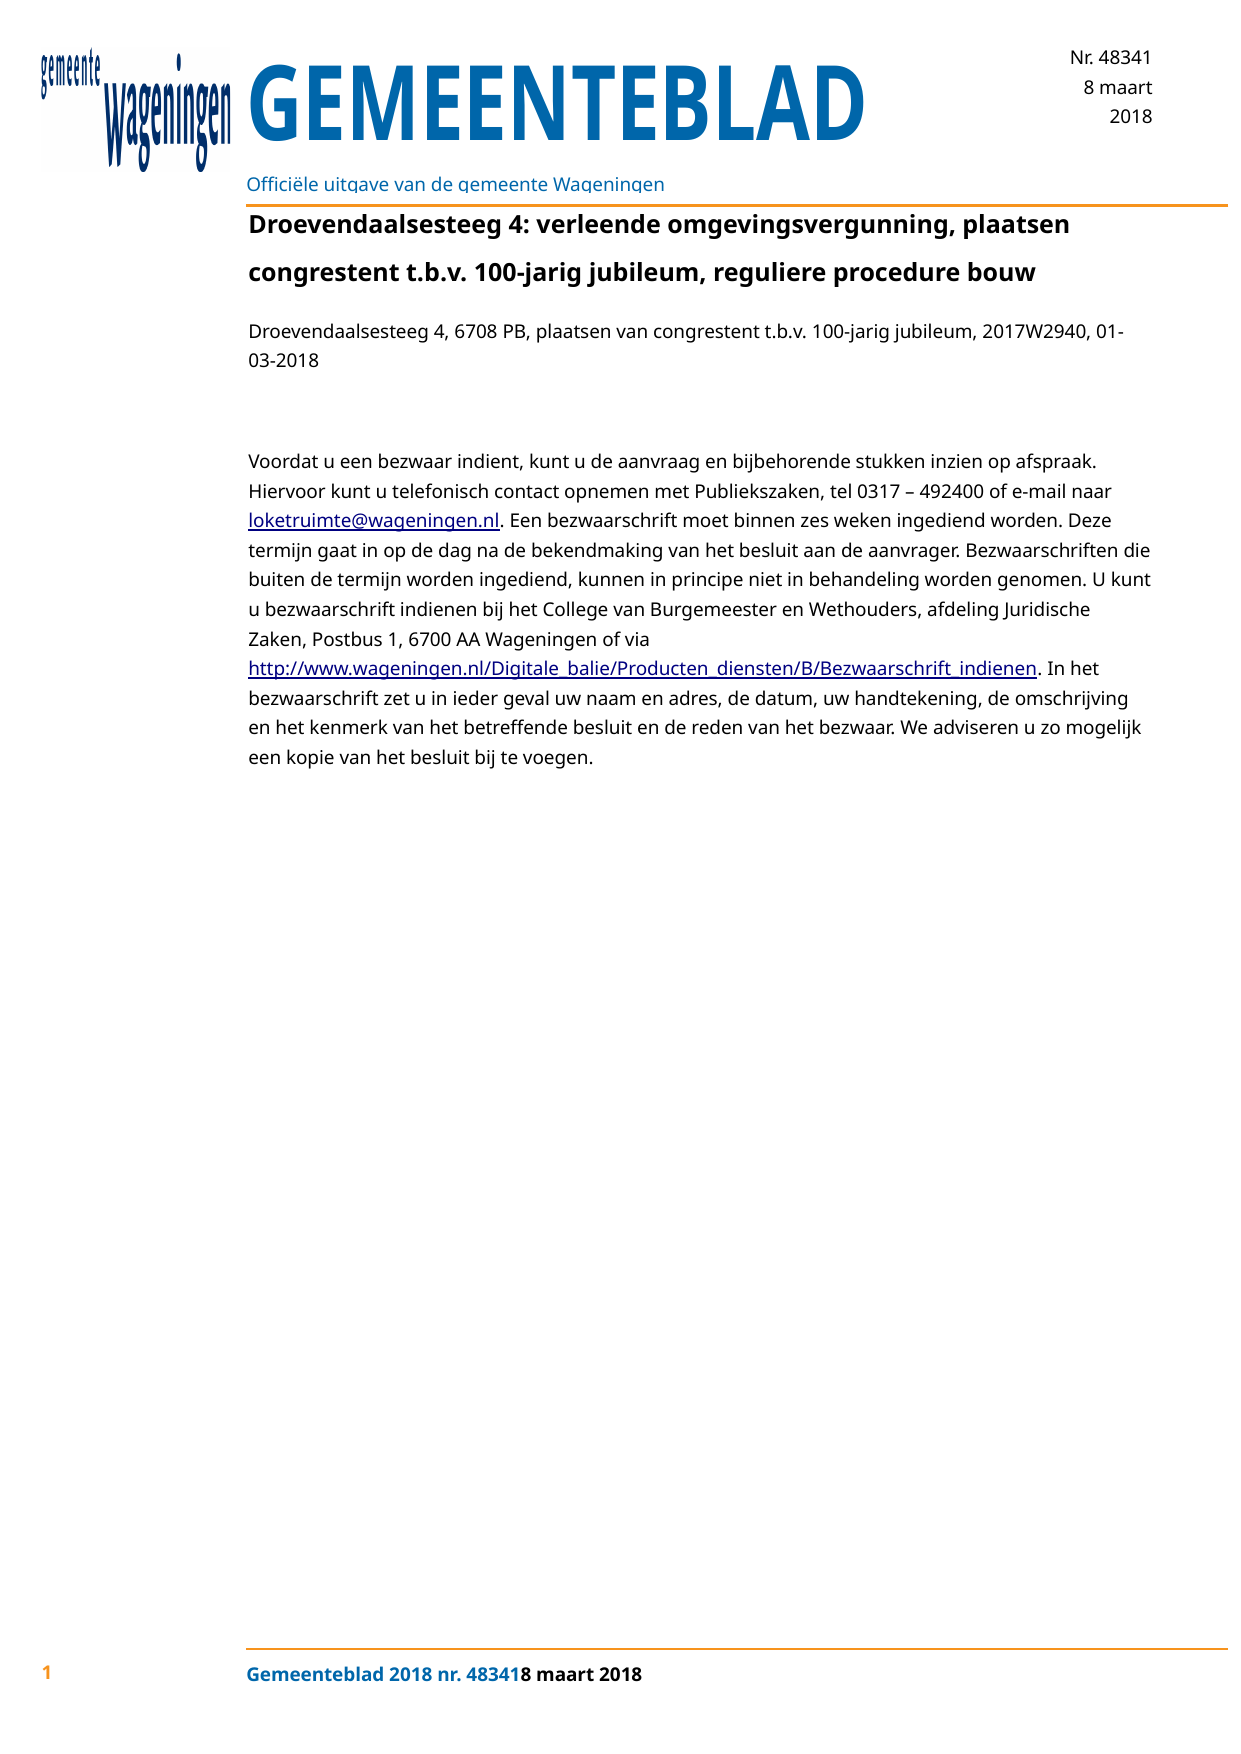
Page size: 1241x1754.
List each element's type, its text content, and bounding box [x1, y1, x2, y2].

text Droevendaalsesteeg 4: verleende omgevingsvergunning, plaatsen congrestent t.b.v. 100-jarig jubileum, reguliere procedure bouw [248, 207, 1152, 288]
text Voordat u een bezwaar indient, kunt u de aanvraag en bijbehorende stukken inzien op afspraak. Hiervoor kunt u telefonisch contact opnemen met Publiekszaken, tel 0317 – 492400 of e-mail naar loketruimte@wageningen.nl. Een bezwaarschrift moet binnen zes weken ingediend worden. Deze termijn gaat in op de dag na de bekendmaking van het besluit aan de aanvrager. Bezwaarschriften die buiten de termijn worden ingediend, kunnen in principe niet in behandeling worden genomen. U kunt u bezwaarschrift indienen bij het College van Burgemeester en Wethouders, afdeling Juridische Zaken, Postbus 1, 6700 AA Wageningen of via http://www.wageningen.nl/Digitale_balie/Producten_diensten/B/Bezwaarschrift_indienen. In het bezwaarschrift zet u in ieder geval uw naam en adres, de datum, uw handtekening, de omschrijving en het kenmerk van het betreffende besluit en de reden van het bezwaar. We adviseren u zo mogelijk een kopie van het besluit bij te voegen. [248, 448, 1152, 770]
text Droevendaalsesteeg 4, 6708 PB, plaatsen van congrestent t.b.v. 100-jarig jubileum, 2017W2940, 01-03-2018 [248, 318, 1152, 373]
picture [41, 47, 231, 172]
